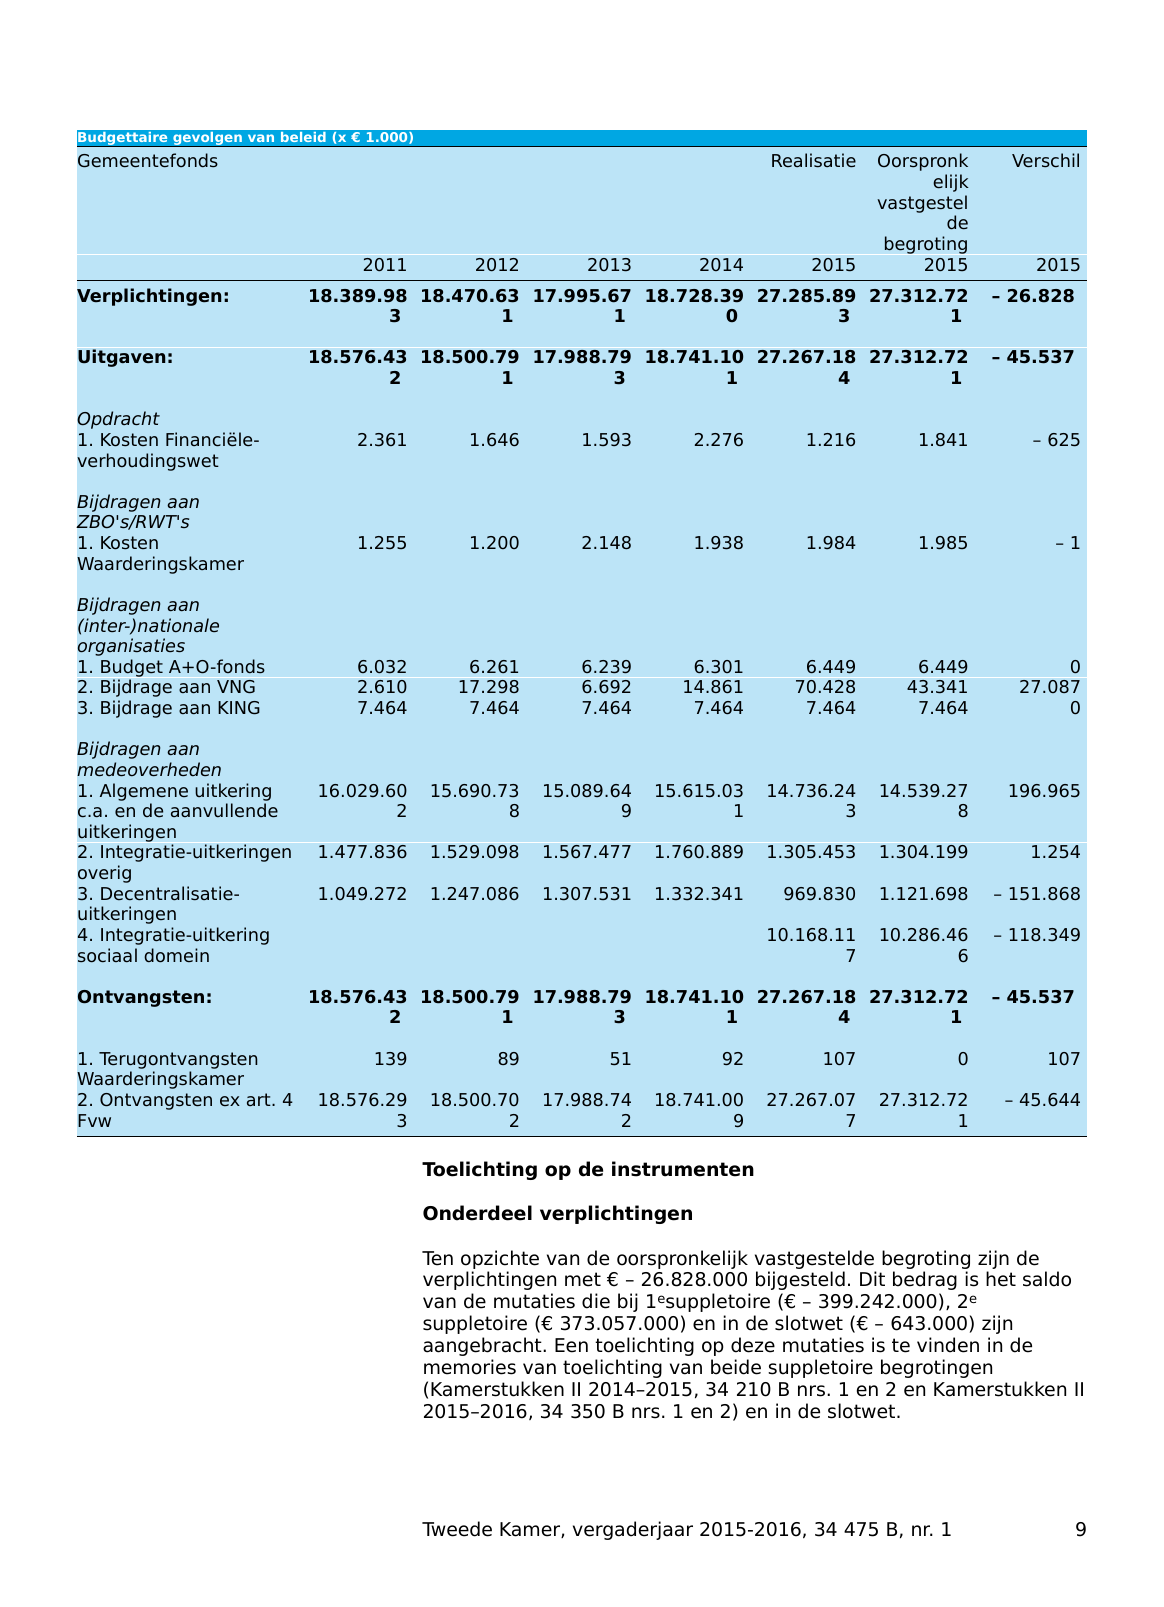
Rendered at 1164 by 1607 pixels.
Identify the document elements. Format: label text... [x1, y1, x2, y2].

table_cell [301, 1028, 413, 1049]
table_cell [526, 327, 638, 347]
table_cell [750, 389, 862, 409]
table_cell 0 [974, 657, 1087, 677]
table_cell 2. Ontvangsten ex art. 4 Fvw [77, 1090, 301, 1136]
table_cell 27.312.721 [862, 1090, 974, 1136]
table_cell 18.741.101 [638, 987, 750, 1028]
table_cell 1.305.453 [750, 843, 862, 884]
table_cell 27.312.721 [862, 987, 974, 1028]
table_cell – 26.828 [974, 281, 1087, 327]
table_cell [413, 739, 526, 781]
table_cell [638, 574, 750, 595]
table_cell [526, 389, 638, 409]
table_cell [862, 966, 974, 987]
table_cell 70.428 [750, 678, 862, 698]
table_cell 15.089.649 [526, 781, 638, 842]
table_cell 6.261 [413, 657, 526, 677]
table_cell 1.984 [750, 533, 862, 574]
table_cell [77, 255, 301, 280]
table_cell – 45.537 [974, 987, 1087, 1028]
table_cell 3. Bijdrage aan KING [77, 698, 301, 719]
table_cell [862, 719, 974, 739]
table_cell 15.690.738 [413, 781, 526, 842]
table_cell 0 [862, 1049, 974, 1090]
table_header Budgettaire gevolgen van beleid (x € 1.000) [77, 130, 1087, 146]
table_cell [638, 327, 750, 347]
table_cell [974, 492, 1087, 533]
table_cell [526, 719, 638, 739]
table_cell [526, 409, 638, 430]
table_cell 89 [413, 1049, 526, 1090]
table_cell 1.216 [750, 430, 862, 471]
table_cell [526, 492, 638, 533]
table_cell 2015 [974, 255, 1087, 280]
table_cell [301, 409, 413, 430]
table_cell [974, 719, 1087, 739]
table_cell 2.361 [301, 430, 413, 471]
table_cell 51 [526, 1049, 638, 1090]
table_cell [750, 471, 862, 492]
table_cell 139 [301, 1049, 413, 1090]
table_cell [77, 966, 301, 987]
table_cell [638, 595, 750, 657]
table_cell Bijdragen aan ZBO's/RWT's [77, 492, 301, 533]
table_cell 18.741.101 [638, 348, 750, 389]
table_cell [750, 574, 862, 595]
table_cell 2.276 [638, 430, 750, 471]
table_cell 7.464 [301, 698, 413, 719]
table_cell 1. Budget A+O-fonds [77, 657, 301, 677]
table_cell 18.728.390 [638, 281, 750, 327]
table_cell 1. Terugontvangsten Waarderingskamer [77, 1049, 301, 1090]
table_cell 1.200 [413, 533, 526, 574]
table_cell 27.285.893 [750, 281, 862, 327]
table_cell [526, 574, 638, 595]
table_cell [413, 595, 526, 657]
table_cell 10.286.466 [862, 925, 974, 966]
table_cell 1.841 [862, 430, 974, 471]
table_cell 18.741.009 [638, 1090, 750, 1136]
table_cell 18.576.432 [301, 348, 413, 389]
table_cell Opdracht [77, 409, 301, 430]
table_cell 1.254 [974, 843, 1087, 884]
table_cell 7.464 [526, 698, 638, 719]
table_cell [750, 595, 862, 657]
table_cell [301, 492, 413, 533]
table_cell [526, 1028, 638, 1049]
table_cell [638, 471, 750, 492]
table_cell 1.593 [526, 430, 638, 471]
table_cell [77, 1028, 301, 1049]
table_cell 17.995.671 [526, 281, 638, 327]
table_cell Ontvangsten: [77, 987, 301, 1028]
table_cell [750, 1028, 862, 1049]
table_cell [974, 409, 1087, 430]
table_cell 17.988.793 [526, 987, 638, 1028]
table_cell 15.615.031 [638, 781, 750, 842]
table_cell 1.567.477 [526, 843, 638, 884]
table_cell 7.464 [862, 698, 974, 719]
table_cell 1.049.272 [301, 884, 413, 925]
table_cell – 151.868 [974, 884, 1087, 925]
table_cell 18.389.983 [301, 281, 413, 327]
table_cell Realisatie [301, 147, 862, 254]
table_cell [301, 389, 413, 409]
text Ten opzichte van de oorspronkelijk vastgestelde begroting zijn de verplichtingen met € – 26.828.000 bijgesteld. Dit bedrag is het saldo van de mutaties die bij 1esuppletoire (€ – 399.242.000), 2e suppletoire (€ 373.057.000) en in de slotwet (€ – 643.000) zijn aangebracht. Een toelichting op deze mutaties is te vinden in de memories van toelichting van beide suppletoire begrotingen (Kamerstukken II 2014–2015, 34 210 B nrs. 1 en 2 en Kamerstukken II 2015–2016, 34 350 B nrs. 1 en 2) en in de slotwet. [422, 1247, 1087, 1423]
table_cell 7.464 [750, 698, 862, 719]
table_cell 6.449 [862, 657, 974, 677]
table_cell 27.267.077 [750, 1090, 862, 1136]
table_cell 7.464 [413, 698, 526, 719]
table_cell [638, 719, 750, 739]
table_cell [974, 574, 1087, 595]
table_cell 7.464 [638, 698, 750, 719]
table_cell 1.477.836 [301, 843, 413, 884]
table_cell 2. Integratie-uitkeringen overig [77, 843, 301, 884]
table_cell 10.168.117 [750, 925, 862, 966]
table_cell 969.830 [750, 884, 862, 925]
table_cell [413, 327, 526, 347]
table_cell [526, 595, 638, 657]
table_cell [862, 595, 974, 657]
table_cell 27.087 [974, 678, 1087, 698]
table_cell [301, 925, 413, 966]
table_cell 1. Kosten Waarderingskamer [77, 533, 301, 574]
table_cell 6.692 [526, 678, 638, 698]
table_cell [77, 719, 301, 739]
table_cell – 118.349 [974, 925, 1087, 966]
table_cell [750, 739, 862, 781]
table_cell [974, 739, 1087, 781]
table_cell [526, 966, 638, 987]
table_cell [974, 471, 1087, 492]
table_cell [638, 409, 750, 430]
table_cell 2015 [862, 255, 974, 280]
table_cell [301, 966, 413, 987]
table_cell 6.239 [526, 657, 638, 677]
table_cell 2.148 [526, 533, 638, 574]
table_cell 18.470.631 [413, 281, 526, 327]
table_cell Bijdragen aan (inter-)nationale organisaties [77, 595, 301, 657]
table_cell 1. Algemene uitkering c.a. en de aanvullende uitkeringen [77, 781, 301, 842]
table_cell [77, 327, 301, 347]
table_cell 14.861 [638, 678, 750, 698]
table_cell [77, 471, 301, 492]
table_cell 27.267.184 [750, 987, 862, 1028]
subtitle Onderdeel verplichtingen [422, 1203, 1087, 1225]
table_cell [638, 925, 750, 966]
table_cell [526, 739, 638, 781]
subtitle Toelichting op de instrumenten [422, 1159, 1087, 1181]
table_cell [638, 389, 750, 409]
table_cell 1. Kosten Financiële-verhoudingswet [77, 430, 301, 471]
table_cell 18.500.791 [413, 348, 526, 389]
table_cell 0 [974, 698, 1087, 719]
table_cell 92 [638, 1049, 750, 1090]
table_cell 18.500.791 [413, 987, 526, 1028]
table_cell 17.988.793 [526, 348, 638, 389]
table_cell [301, 471, 413, 492]
table_cell 14.539.278 [862, 781, 974, 842]
table_cell [526, 925, 638, 966]
table_cell Verschil [974, 147, 1087, 254]
table_cell [413, 574, 526, 595]
table_cell [526, 471, 638, 492]
table_cell [750, 492, 862, 533]
table_cell [301, 719, 413, 739]
table_cell 107 [974, 1049, 1087, 1090]
table_cell [862, 739, 974, 781]
table_cell [77, 389, 301, 409]
table_cell 17.988.742 [526, 1090, 638, 1136]
table_cell Bijdragen aan medeoverheden [77, 739, 301, 781]
table_cell 2015 [750, 255, 862, 280]
table_cell [413, 719, 526, 739]
table_cell 2. Bijdrage aan VNG [77, 678, 301, 698]
table_cell [862, 1028, 974, 1049]
table_cell 107 [750, 1049, 862, 1090]
table_cell [413, 471, 526, 492]
table_cell 27.267.184 [750, 348, 862, 389]
table_cell – 45.644 [974, 1090, 1087, 1136]
table_cell – 1 [974, 533, 1087, 574]
table_cell 1.247.086 [413, 884, 526, 925]
table_cell – 45.537 [974, 348, 1087, 389]
table_cell [638, 492, 750, 533]
table_cell 14.736.243 [750, 781, 862, 842]
table_cell 27.312.721 [862, 348, 974, 389]
table_cell [413, 966, 526, 987]
table_cell [301, 327, 413, 347]
table_cell 1.760.889 [638, 843, 750, 884]
table_cell [638, 1028, 750, 1049]
table_cell 18.500.702 [413, 1090, 526, 1136]
table_cell 6.449 [750, 657, 862, 677]
table_cell [974, 595, 1087, 657]
table_cell 43.341 [862, 678, 974, 698]
table_cell [750, 719, 862, 739]
table_cell Uitgaven: [77, 348, 301, 389]
table_cell 18.576.432 [301, 987, 413, 1028]
table_cell 1.307.531 [526, 884, 638, 925]
table_cell [862, 389, 974, 409]
table_cell 27.312.721 [862, 281, 974, 327]
table_cell 18.576.293 [301, 1090, 413, 1136]
table_cell [413, 925, 526, 966]
table_cell 1.121.698 [862, 884, 974, 925]
table_cell [413, 492, 526, 533]
table_cell 2014 [638, 255, 750, 280]
table_cell Gemeentefonds [77, 147, 301, 254]
table_cell 1.938 [638, 533, 750, 574]
table_cell [862, 471, 974, 492]
table_cell 6.032 [301, 657, 413, 677]
table_cell 1.646 [413, 430, 526, 471]
table_cell [301, 739, 413, 781]
table_cell [301, 595, 413, 657]
table_cell [638, 739, 750, 781]
table_cell [638, 966, 750, 987]
table_cell [750, 327, 862, 347]
table_cell [413, 1028, 526, 1049]
table_cell [974, 327, 1087, 347]
table_cell – 625 [974, 430, 1087, 471]
table_cell [862, 492, 974, 533]
table_cell 1.332.341 [638, 884, 750, 925]
table_cell 2011 [301, 255, 413, 280]
table_cell 17.298 [413, 678, 526, 698]
table_cell 6.301 [638, 657, 750, 677]
table_cell 2012 [413, 255, 526, 280]
table_cell [974, 1028, 1087, 1049]
table_cell 2013 [526, 255, 638, 280]
table_cell 1.304.199 [862, 843, 974, 884]
table_cell Oorspronkelijk vastgestelde begroting [862, 147, 974, 254]
table_cell [974, 966, 1087, 987]
table_cell 4. Integratie-uitkering sociaal domein [77, 925, 301, 966]
table_cell [750, 409, 862, 430]
table_cell Verplichtingen: [77, 281, 301, 327]
table_cell 1.985 [862, 533, 974, 574]
table_cell 1.255 [301, 533, 413, 574]
table_cell [750, 966, 862, 987]
table_cell [301, 574, 413, 595]
table_cell 196.965 [974, 781, 1087, 842]
table_cell [413, 409, 526, 430]
table_cell [862, 327, 974, 347]
table_cell 16.029.602 [301, 781, 413, 842]
table_cell 3. Decentralisatie-uitkeringen [77, 884, 301, 925]
table_cell 1.529.098 [413, 843, 526, 884]
table_cell 2.610 [301, 678, 413, 698]
table_cell [77, 574, 301, 595]
table_cell [974, 389, 1087, 409]
table_cell [862, 574, 974, 595]
table_cell [862, 409, 974, 430]
table_cell [413, 389, 526, 409]
